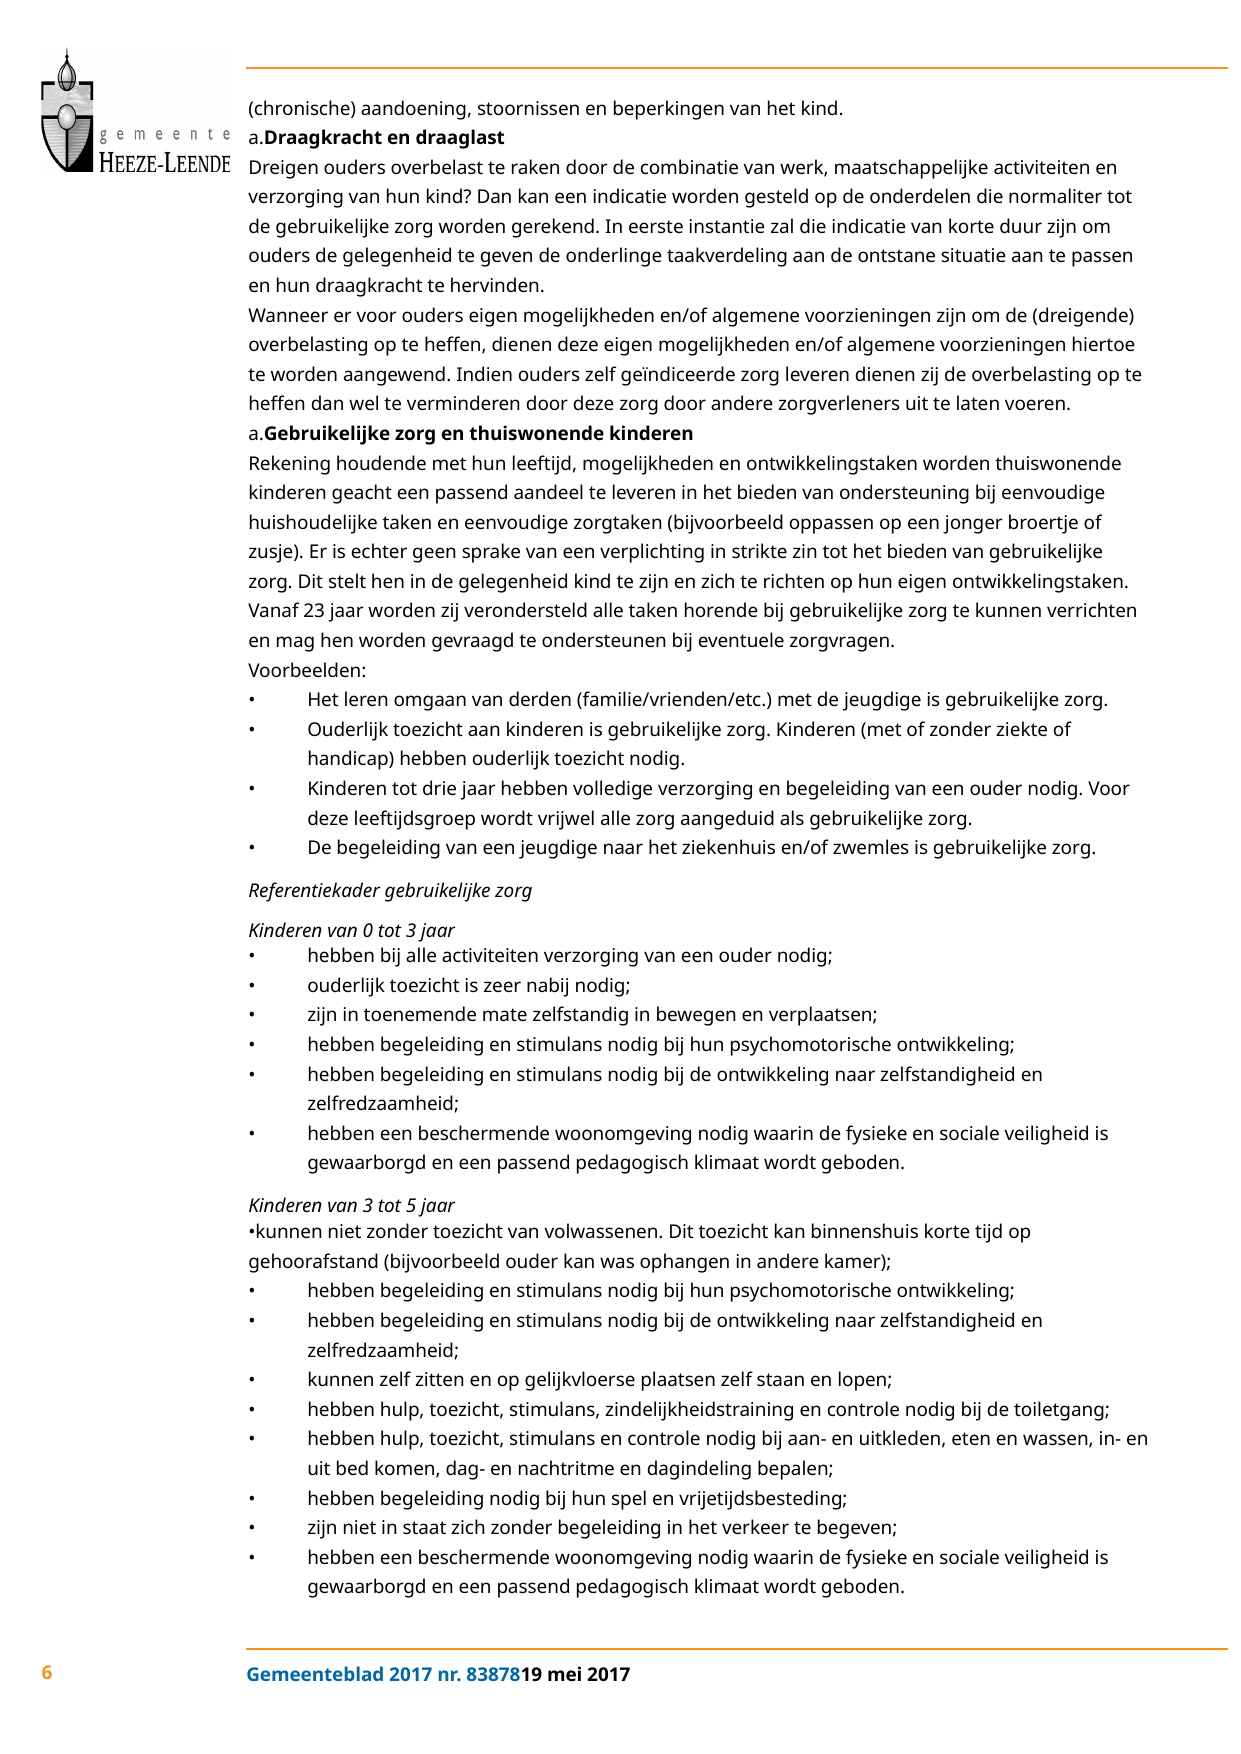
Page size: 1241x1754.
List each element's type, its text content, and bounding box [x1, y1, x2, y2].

text Voorbeelden: [248, 657, 1152, 683]
list ouderlijk toezicht is zeer nabij nodig; [248, 972, 1152, 998]
text Rekening houdende met hun leeftijd, mogelijkheden en ontwikkelingstaken worden thuiswonende kinderen geacht een passend aandeel te leveren in het bieden van ondersteuning bij eenvoudige huishoudelijke taken en eenvoudige zorgtaken (bijvoorbeeld oppassen op een jonger broertje of zusje). Er is echter geen sprake van een verplichting in strikte zin tot het bieden van gebruikelijke zorg. Dit stelt hen in de gelegenheid kind te zijn en zich te richten op hun eigen ontwikkelingstaken. Vanaf 23 jaar worden zij verondersteld alle taken horende bij gebruikelijke zorg te kunnen verrichten en mag hen worden gevraagd te ondersteunen bij eventuele zorgvragen. [248, 450, 1152, 653]
text Kinderen van 3 tot 5 jaar [248, 1193, 1152, 1218]
text a.Draagkracht en draaglast [248, 124, 1152, 150]
list kunnen zelf zitten en op gelijkvloerse plaatsen zelf staan en lopen; [248, 1366, 1152, 1392]
list hebben hulp, toezicht, stimulans en controle nodig bij aan- en uitkleden, eten en wassen, in- en uit bed komen, dag- en nachtritme en dagindeling bepalen; [248, 1426, 1152, 1481]
text gehoorafstand (bijvoorbeeld ouder kan was ophangen in andere kamer); [248, 1248, 1152, 1274]
list De begeleiding van een jeugdige naar het ziekenhuis en/of zwemles is gebruikelijke zorg. [248, 834, 1152, 860]
list zijn in toenemende mate zelfstandig in bewegen en verplaatsen; [248, 1002, 1152, 1027]
list hebben een beschermende woonomgeving nodig waarin de fysieke en sociale veiligheid is gewaarborgd en een passend pedagogisch klimaat wordt geboden. [248, 1120, 1152, 1175]
list zijn niet in staat zich zonder begeleiding in het verkeer te begeven; [248, 1514, 1152, 1540]
text a.Gebruikelijke zorg en thuiswonende kinderen [248, 420, 1152, 446]
text (chronische) aandoening, stoornissen en beperkingen van het kind. [248, 95, 1152, 121]
text •kunnen niet zonder toezicht van volwassenen. Dit toezicht kan binnenshuis korte tijd op [248, 1218, 1152, 1244]
list hebben begeleiding en stimulans nodig bij hun psychomotorische ontwikkeling; [248, 1278, 1152, 1303]
list Kinderen tot drie jaar hebben volledige verzorging en begeleiding van een ouder nodig. Voor deze leeftijdsgroep wordt vrijwel alle zorg aangeduid als gebruikelijke zorg. [248, 775, 1152, 831]
text Dreigen ouders overbelast te raken door de combinatie van werk, maatschappelijke activiteiten en verzorging van hun kind? Dan kan een indicatie worden gesteld op de onderdelen die normaliter tot de gebruikelijke zorg worden gerekend. In eerste instantie zal die indicatie van korte duur zijn om ouders de gelegenheid te geven de onderlinge taakverdeling aan de ontstane situatie aan te passen en hun draagkracht te hervinden. [248, 154, 1152, 298]
list hebben begeleiding nodig bij hun spel en vrijetijdsbesteding; [248, 1485, 1152, 1510]
text Referentiekader gebruikelijke zorg [248, 877, 1152, 903]
list hebben bij alle activiteiten verzorging van een ouder nodig; [248, 942, 1152, 968]
list hebben begeleiding en stimulans nodig bij de ontwikkeling naar zelfstandigheid en zelfredzaamheid; [248, 1307, 1152, 1362]
picture [41, 47, 231, 172]
list hebben een beschermende woonomgeving nodig waarin de fysieke en sociale veiligheid is gewaarborgd en een passend pedagogisch klimaat wordt geboden. [248, 1544, 1152, 1599]
text Kinderen van 0 tot 3 jaar [248, 917, 1152, 942]
list hebben hulp, toezicht, stimulans, zindelijkheidstraining en controle nodig bij de toiletgang; [248, 1396, 1152, 1422]
list Ouderlijk toezicht aan kinderen is gebruikelijke zorg. Kinderen (met of zonder ziekte of handicap) hebben ouderlijk toezicht nodig. [248, 716, 1152, 771]
list hebben begeleiding en stimulans nodig bij de ontwikkeling naar zelfstandigheid en zelfredzaamheid; [248, 1061, 1152, 1116]
list hebben begeleiding en stimulans nodig bij hun psychomotorische ontwikkeling; [248, 1031, 1152, 1057]
list Het leren omgaan van derden (familie/vrienden/etc.) met de jeugdige is gebruikelijke zorg. [248, 686, 1152, 712]
text Wanneer er voor ouders eigen mogelijkheden en/of algemene voorzieningen zijn om de (dreigende) overbelasting op te heffen, dienen deze eigen mogelijkheden en/of algemene voorzieningen hiertoe te worden aangewend. Indien ouders zelf geïndiceerde zorg leveren dienen zij de overbelasting op te heffen dan wel te verminderen door deze zorg door andere zorgverleners uit te laten voeren. [248, 302, 1152, 416]
